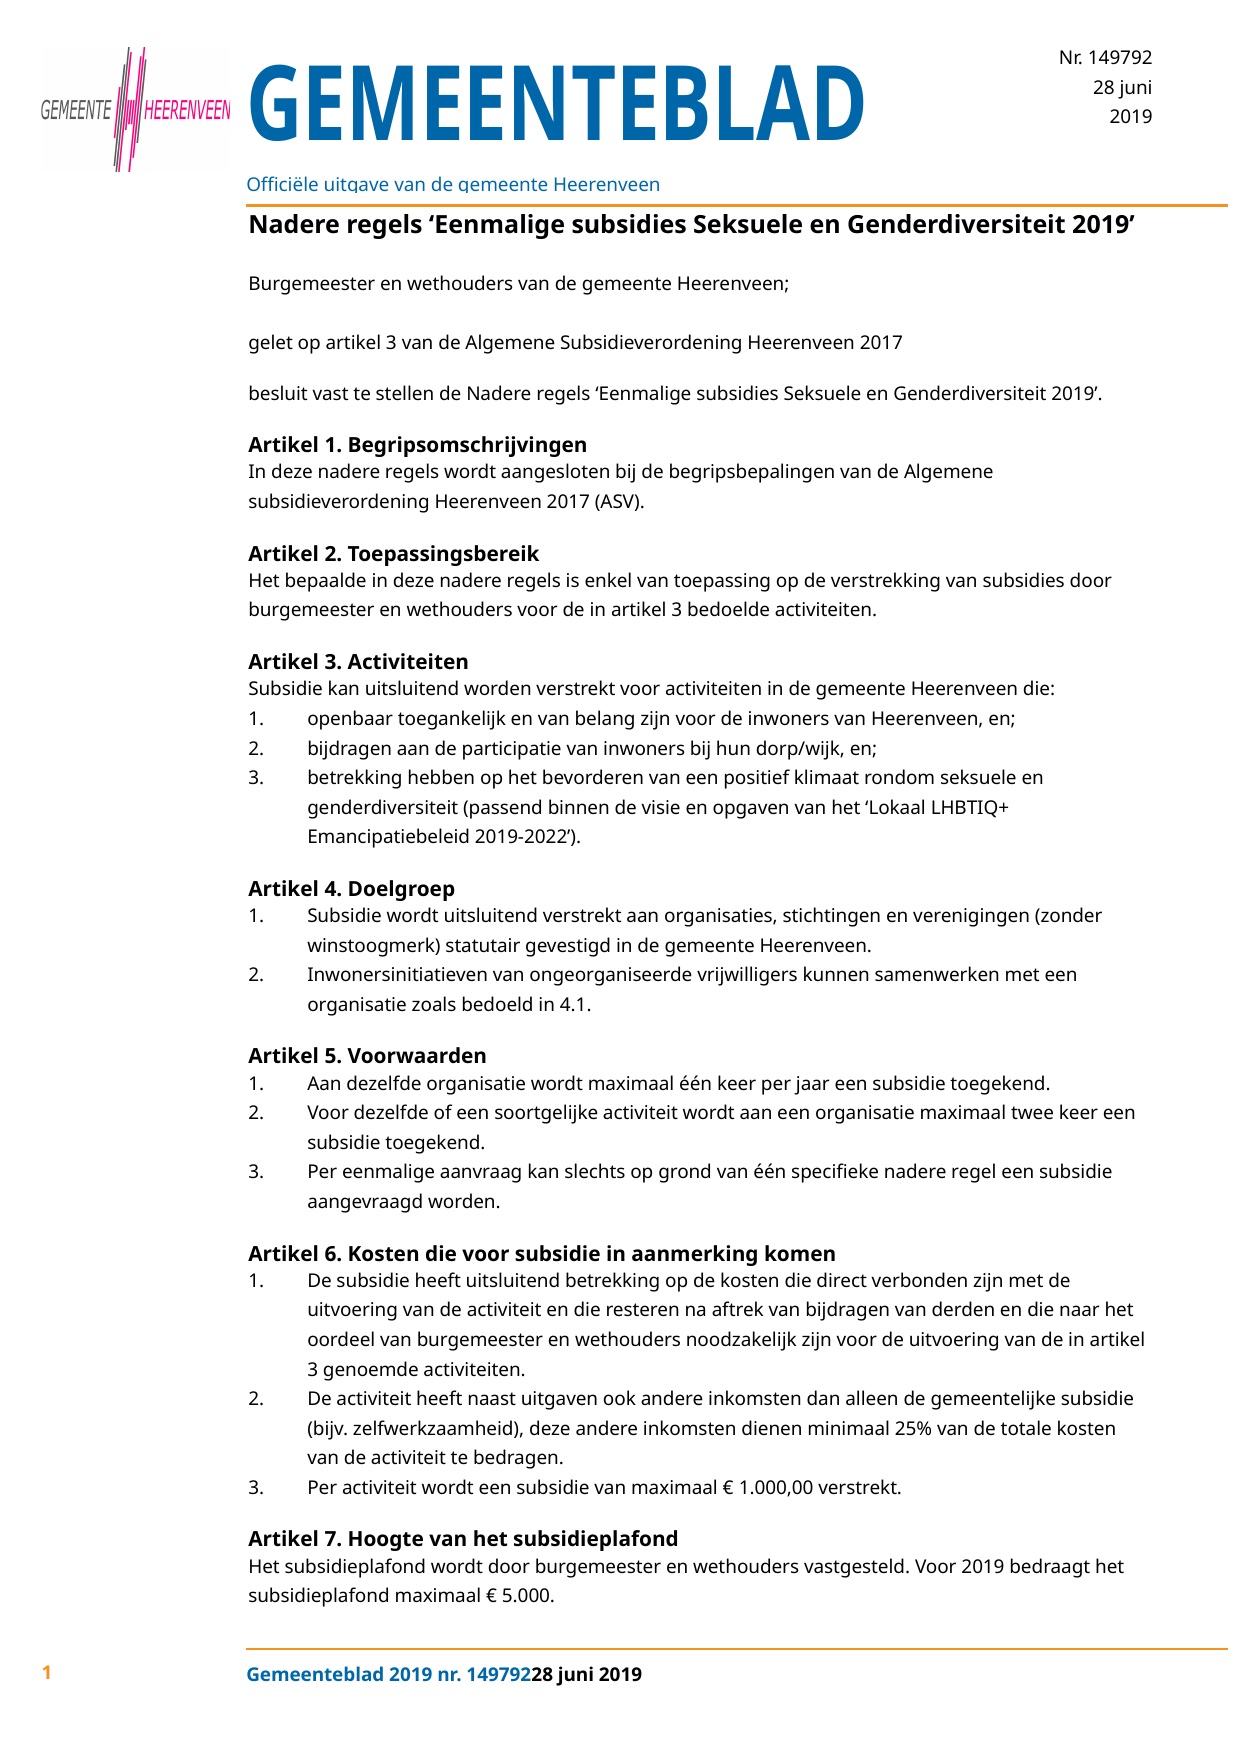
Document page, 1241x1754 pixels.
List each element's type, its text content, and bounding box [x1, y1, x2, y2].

list Aan dezelfde organisatie wordt maximaal één keer per jaar een subsidie toegekend. [248, 1070, 1152, 1096]
list De subsidie heeft uitsluitend betrekking op de kosten die direct verbonden zijn met de uitvoering van de activiteit en die resteren na aftrek van bijdragen van derden en die naar het oordeel van burgemeester en wethouders noodzakelijk zijn voor de uitvoering van de in artikel 3 genoemde activiteiten. [248, 1267, 1152, 1382]
text Subsidie kan uitsluitend worden verstrekt voor activiteiten in de gemeente Heerenveen die: [248, 676, 1152, 701]
text Nadere regels ‘Eenmalige subsidies Seksuele en Genderdiversiteit 2019’ [248, 207, 1152, 241]
list De activiteit heeft naast uitgaven ook andere inkomsten dan alleen de gemeentelijke subsidie (bijv. zelfwerkzaamheid), deze andere inkomsten dienen minimaal 25% van de totale kosten van de activiteit te bedragen. [248, 1385, 1152, 1470]
text Artikel 4. Doelgroep [248, 874, 1152, 902]
text Artikel 2. Toepassingsbereik [248, 539, 1152, 567]
text Burgemeester en wethouders van de gemeente Heerenveen; [248, 270, 1152, 296]
text Artikel 7. Hoogte van het subsidieplafond [248, 1524, 1152, 1553]
list openbaar toegankelijk en van belang zijn voor de inwoners van Heerenveen, en; [248, 705, 1152, 731]
text Artikel 6. Kosten die voor subsidie in aanmerking komen [248, 1239, 1152, 1267]
text In deze nadere regels wordt aangesloten bij de begripsbepalingen van de Algemene subsidieverordening Heerenveen 2017 (ASV). [248, 459, 1152, 514]
list Inwonersinitiatieven van ongeorganiseerde vrijwilligers kunnen samenwerken met een organisatie zoals bedoeld in 4.1. [248, 961, 1152, 1017]
text besluit vast te stellen de Nadere regels ‘Eenmalige subsidies Seksuele en Genderdiversiteit 2019’. [248, 380, 1152, 406]
list Per activiteit wordt een subsidie van maximaal € 1.000,00 verstrekt. [248, 1474, 1152, 1500]
list Per eenmalige aanvraag kan slechts op grond van één specifieke nadere regel een subsidie aangevraagd worden. [248, 1159, 1152, 1214]
text Artikel 1. Begripsomschrijvingen [248, 430, 1152, 459]
list bijdragen aan de participatie van inwoners bij hun dorp/wijk, en; [248, 735, 1152, 760]
list Subsidie wordt uitsluitend verstrekt aan organisaties, stichtingen en verenigingen (zonder winstoogmerk) statutair gevestigd in de gemeente Heerenveen. [248, 902, 1152, 958]
text Artikel 5. Voorwaarden [248, 1041, 1152, 1070]
list betrekking hebben op het bevorderen van een positief klimaat rondom seksuele en genderdiversiteit (passend binnen de visie en opgaven van het ‘Lokaal LHBTIQ+ Emancipatiebeleid 2019-2022’). [248, 764, 1152, 849]
list Voor dezelfde of een soortgelijke activiteit wordt aan een organisatie maximaal twee keer een subsidie toegekend. [248, 1099, 1152, 1155]
text Het bepaalde in deze nadere regels is enkel van toepassing op de verstrekking van subsidies door burgemeester en wethouders voor de in artikel 3 bedoelde activiteiten. [248, 567, 1152, 622]
picture [41, 47, 231, 172]
text gelet op artikel 3 van de Algemene Subsidieverordening Heerenveen 2017 [248, 329, 1152, 355]
text Artikel 3. Activiteiten [248, 647, 1152, 676]
text Het subsidieplafond wordt door burgemeester en wethouders vastgesteld. Voor 2019 bedraagt het subsidieplafond maximaal € 5.000. [248, 1553, 1152, 1608]
